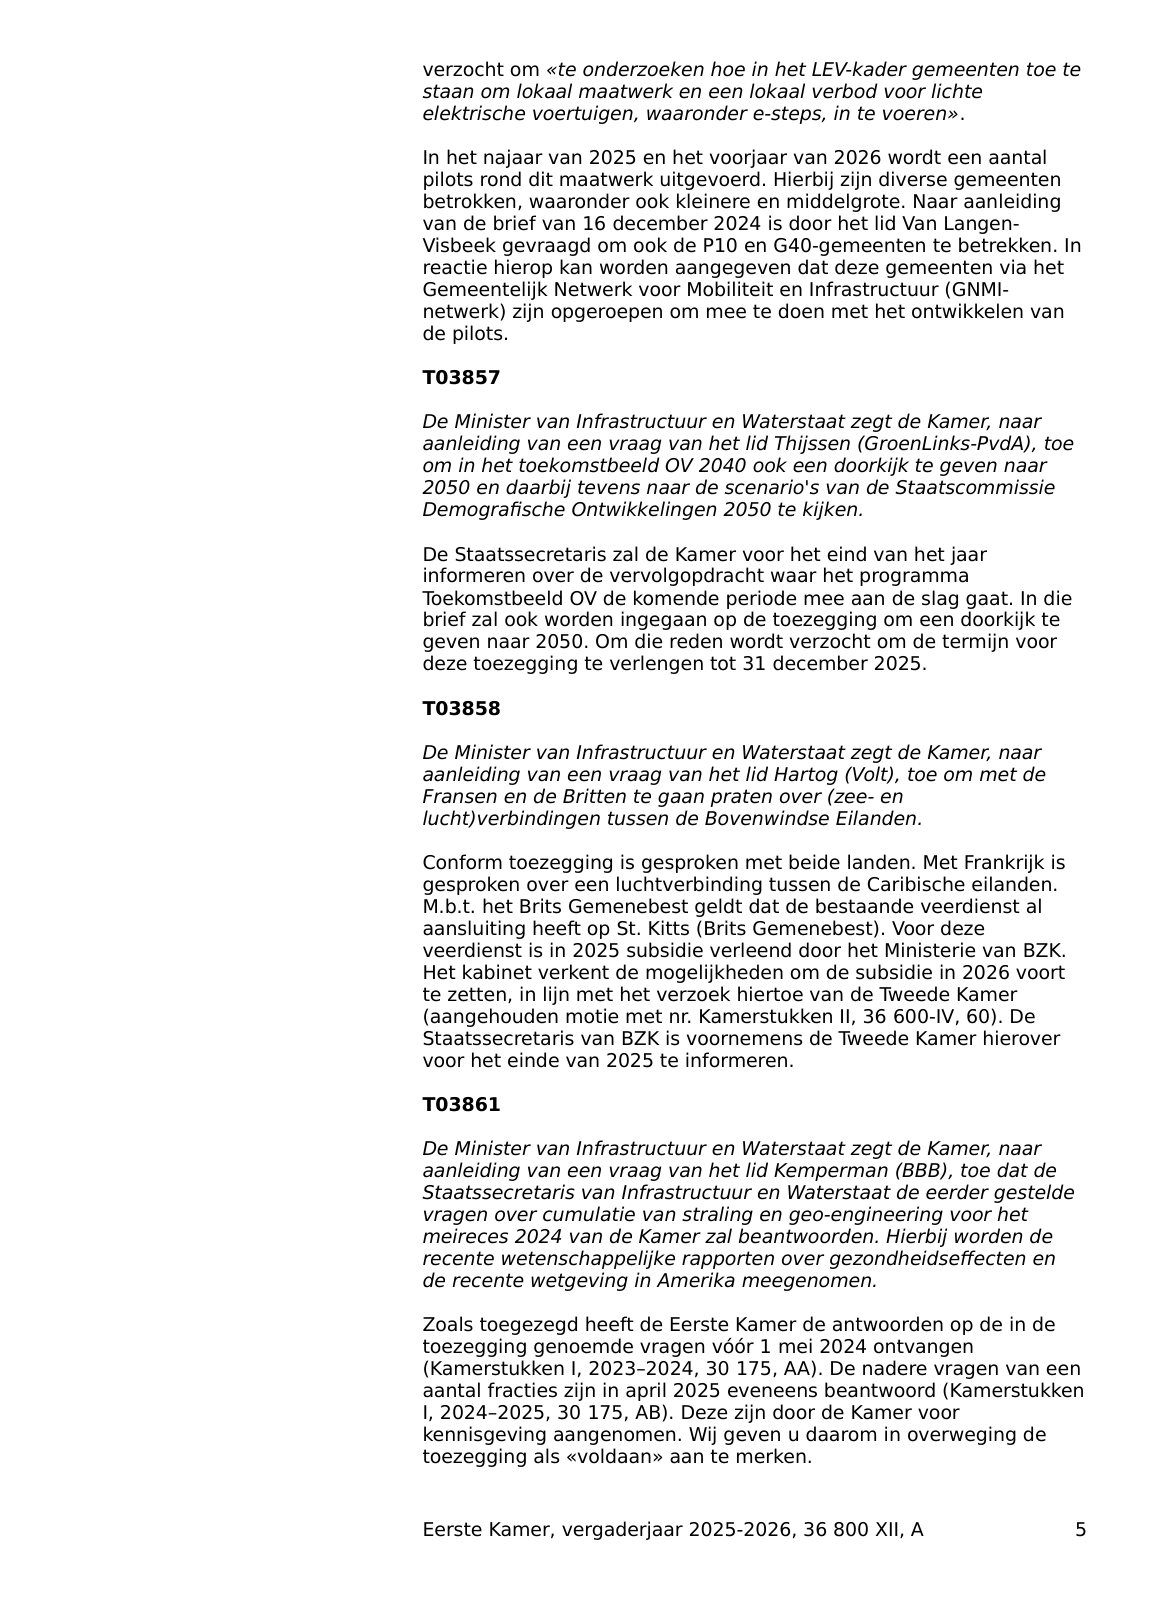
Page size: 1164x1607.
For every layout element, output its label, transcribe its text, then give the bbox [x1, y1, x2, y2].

text verzocht om «te onderzoeken hoe in het LEV-kader gemeenten toe te staan om lokaal maatwerk en een lokaal verbod voor lichte elektrische voertuigen, waaronder e-steps, in te voeren». [422, 59, 1087, 125]
text Zoals toegezegd heeft de Eerste Kamer de antwoorden op de in de toezegging genoemde vragen vóór 1 mei 2024 ontvangen (Kamerstukken I, 2023–2024, 30 175, AA). De nadere vragen van een aantal fracties zijn in april 2025 eveneens beantwoord (Kamerstukken I, 2024–2025, 30 175, AB). Deze zijn door de Kamer voor kennisgeving aangenomen. Wij geven u daarom in overweging de toezegging als «voldaan» aan te merken. [422, 1314, 1087, 1468]
subtitle T03858 [422, 697, 1087, 719]
text De Minister van Infrastructuur en Waterstaat zegt de Kamer, naar aanleiding van een vraag van het lid Hartog (Volt), toe om met de Fransen en de Britten te gaan praten over (zee- en lucht)verbindingen tussen de Bovenwindse Eilanden. [422, 742, 1087, 829]
subtitle T03861 [422, 1094, 1087, 1116]
text De Minister van Infrastructuur en Waterstaat zegt de Kamer, naar aanleiding van een vraag van het lid Kemperman (BBB), toe dat de Staatssecretaris van Infrastructuur en Waterstaat de eerder gestelde vragen over cumulatie van straling en geo-engineering voor het meireces 2024 van de Kamer zal beantwoorden. Hierbij worden de recente wetenschappelijke rapporten over gezondheidseffecten en de recente wetgeving in Amerika meegenomen. [422, 1138, 1087, 1292]
text In het najaar van 2025 en het voorjaar van 2026 wordt een aantal pilots rond dit maatwerk uitgevoerd. Hierbij zijn diverse gemeenten betrokken, waaronder ook kleinere en middelgrote. Naar aanleiding van de brief van 16 december 2024 is door het lid Van Langen-Visbeek gevraagd om ook de P10 en G40-gemeenten te betrekken. In reactie hierop kan worden aangegeven dat deze gemeenten via het Gemeentelijk Netwerk voor Mobiliteit en Infrastructuur (GNMI-netwerk) zijn opgeroepen om mee te doen met het ontwikkelen van de pilots. [422, 147, 1087, 345]
text Conform toezegging is gesproken met beide landen. Met Frankrijk is gesproken over een luchtverbinding tussen de Caribische eilanden. M.b.t. het Brits Gemenebest geldt dat de bestaande veerdienst al aansluiting heeft op St. Kitts (Brits Gemenebest). Voor deze veerdienst is in 2025 subsidie verleend door het Ministerie van BZK. Het kabinet verkent de mogelijkheden om de subsidie in 2026 voort te zetten, in lijn met het verzoek hiertoe van de Tweede Kamer (aangehouden motie met nr. Kamerstukken II, 36 600-IV, 60). De Staatssecretaris van BZK is voornemens de Tweede Kamer hierover voor het einde van 2025 te informeren. [422, 852, 1087, 1072]
text De Staatssecretaris zal de Kamer voor het eind van het jaar informeren over de vervolgopdracht waar het programma Toekomstbeeld OV de komende periode mee aan de slag gaat. In die brief zal ook worden ingegaan op de toezegging om een doorkijk te geven naar 2050. Om die reden wordt verzocht om de termijn voor deze toezegging te verlengen tot 31 december 2025. [422, 543, 1087, 675]
subtitle T03857 [422, 367, 1087, 389]
text De Minister van Infrastructuur en Waterstaat zegt de Kamer, naar aanleiding van een vraag van het lid Thijssen (GroenLinks-PvdA), toe om in het toekomstbeeld OV 2040 ook een doorkijk te geven naar 2050 en daarbij tevens naar de scenario's van de Staatscommissie Demografische Ontwikkelingen 2050 te kijken. [422, 411, 1087, 521]
